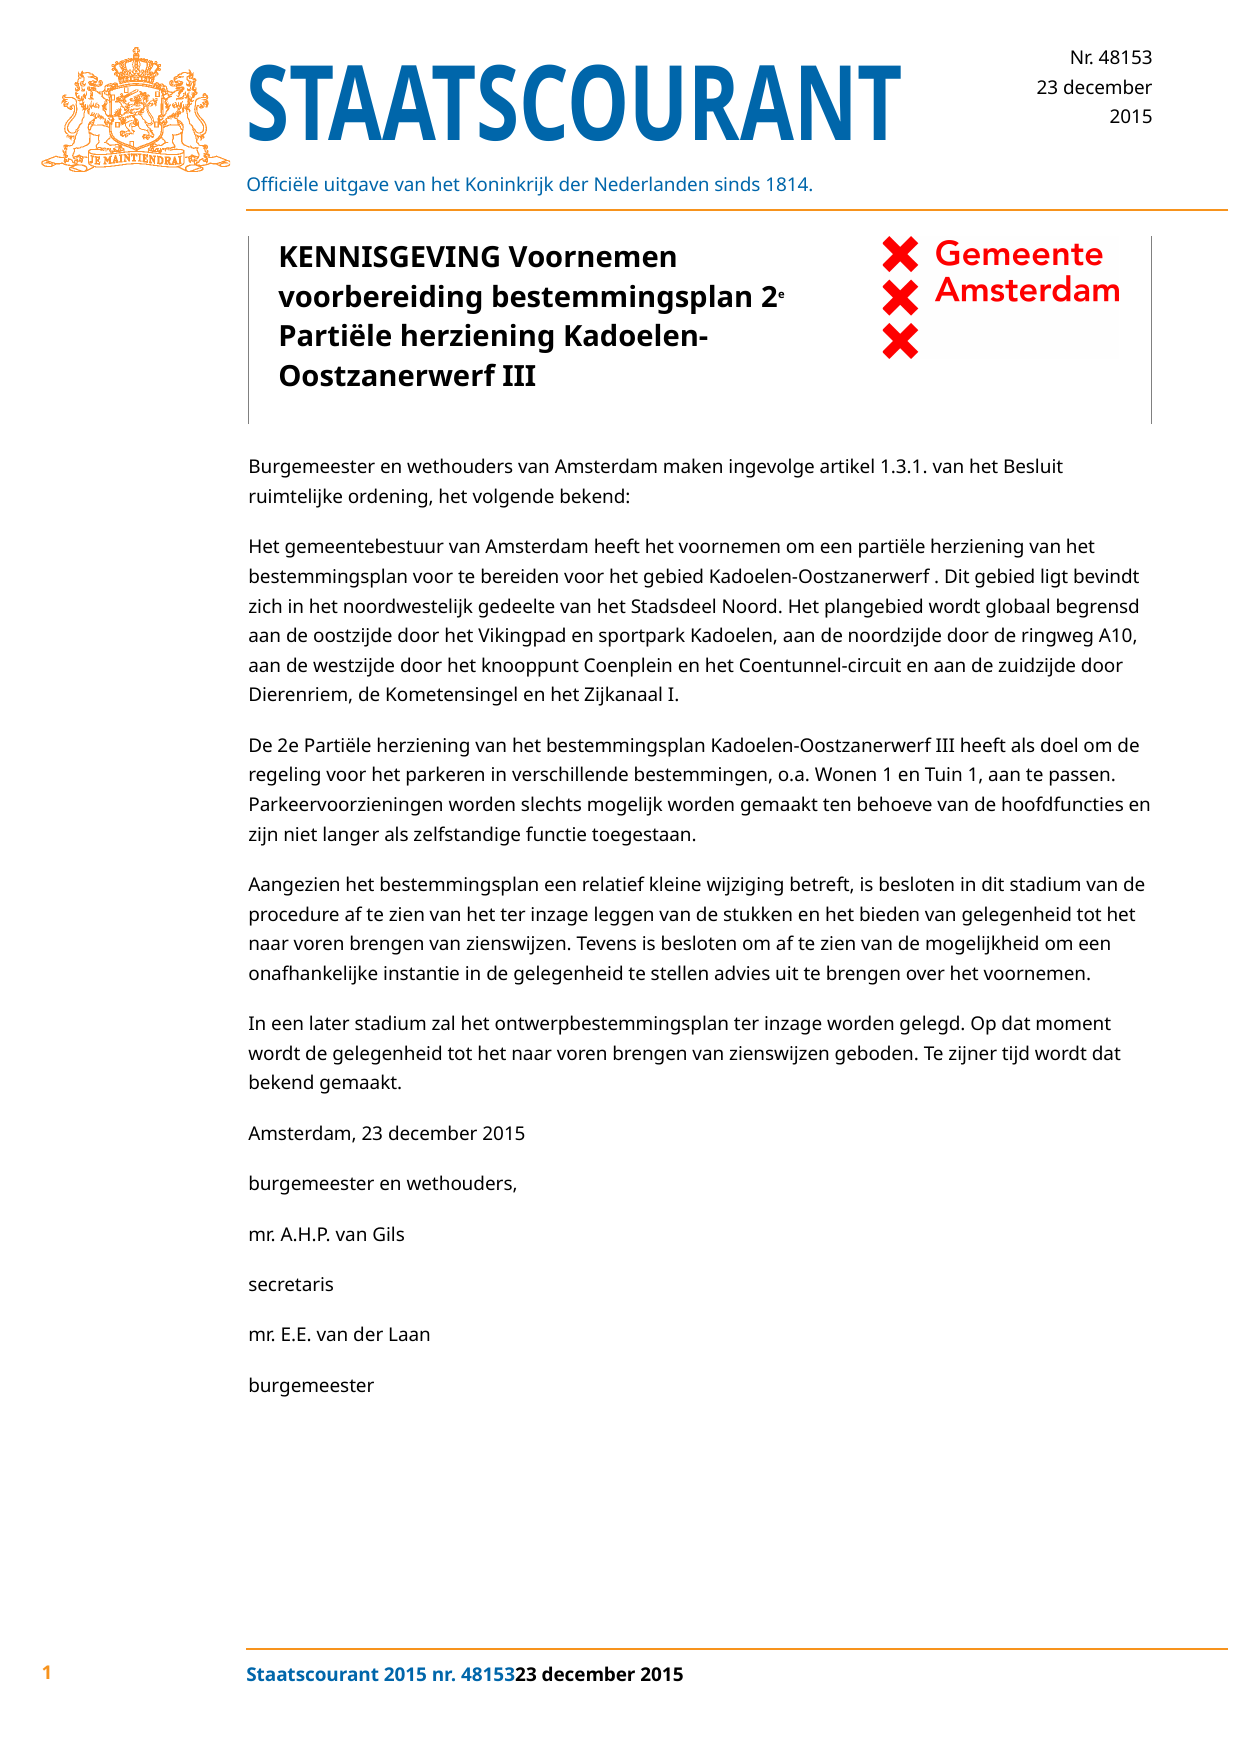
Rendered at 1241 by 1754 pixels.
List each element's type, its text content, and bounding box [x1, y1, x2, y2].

table_header [850, 236, 1151, 424]
text Burgemeester en wethouders van Amsterdam maken ingevolge artikel 1.3.1. van het Besluit ruimtelijke ordening, het volgende bekend: [248, 454, 1152, 509]
text burgemeester [248, 1372, 1152, 1398]
text secretaris [248, 1271, 1152, 1297]
text mr. E.E. van der Laan [248, 1322, 1152, 1347]
text In een later stadium zal het ontwerpbestemmingsplan ter inzage worden gelegd. Op dat moment wordt de gelegenheid tot het naar voren brengen van zienswijzen geboden. Te zijner tijd wordt dat bekend gemaakt. [248, 1010, 1152, 1095]
picture [882, 236, 1119, 359]
text Het gemeentebestuur van Amsterdam heeft het voornemen om een partiële herziening van het bestemmingsplan voor te bereiden voor het gebied Kadoelen-Oostzanerwerf . Dit gebied ligt bevindt zich in het noordwestelijk gedeelte van het Stadsdeel Noord. Het plangebied wordt globaal begrensd aan de oostzijde door het Vikingpad en sportpark Kadoelen, aan de noordzijde door de ringweg A10, aan de westzijde door het knooppunt Coenplein en het Coentunnel-circuit en aan de zuidzijde door Dierenriem, de Kometensingel en het Zijkanaal I. [248, 534, 1152, 707]
text Aangezien het bestemmingsplan een relatief kleine wijziging betreft, is besloten in dit stadium van de procedure af te zien van het ter inzage leggen van de stukken en het bieden van gelegenheid tot het naar voren brengen van zienswijzen. Tevens is besloten om af te zien van de mogelijkheid om een onafhankelijke instantie in de gelegenheid te stellen advies uit te brengen over het voornemen. [248, 871, 1152, 986]
text mr. A.H.P. van Gils [248, 1221, 1152, 1246]
picture [41, 47, 231, 172]
text De 2e Partiële herziening van het bestemmingsplan Kadoelen-Oostzanerwerf III heeft als doel om de regeling voor het parkeren in verschillende bestemmingen, o.a. Wonen 1 en Tuin 1, aan te passen. Parkeervoorzieningen worden slechts mogelijk worden gemaakt ten behoeve van de hoofdfuncties en zijn niet langer als zelfstandige functie toegestaan. [248, 732, 1152, 846]
text burgemeester en wethouders, [248, 1170, 1152, 1196]
text Amsterdam, 23 december 2015 [248, 1120, 1152, 1146]
table_header KENNISGEVING Voornemen voorbereiding bestemmingsplan 2e Partiële herziening Kadoelen-Oostzanerwerf III [249, 236, 850, 424]
